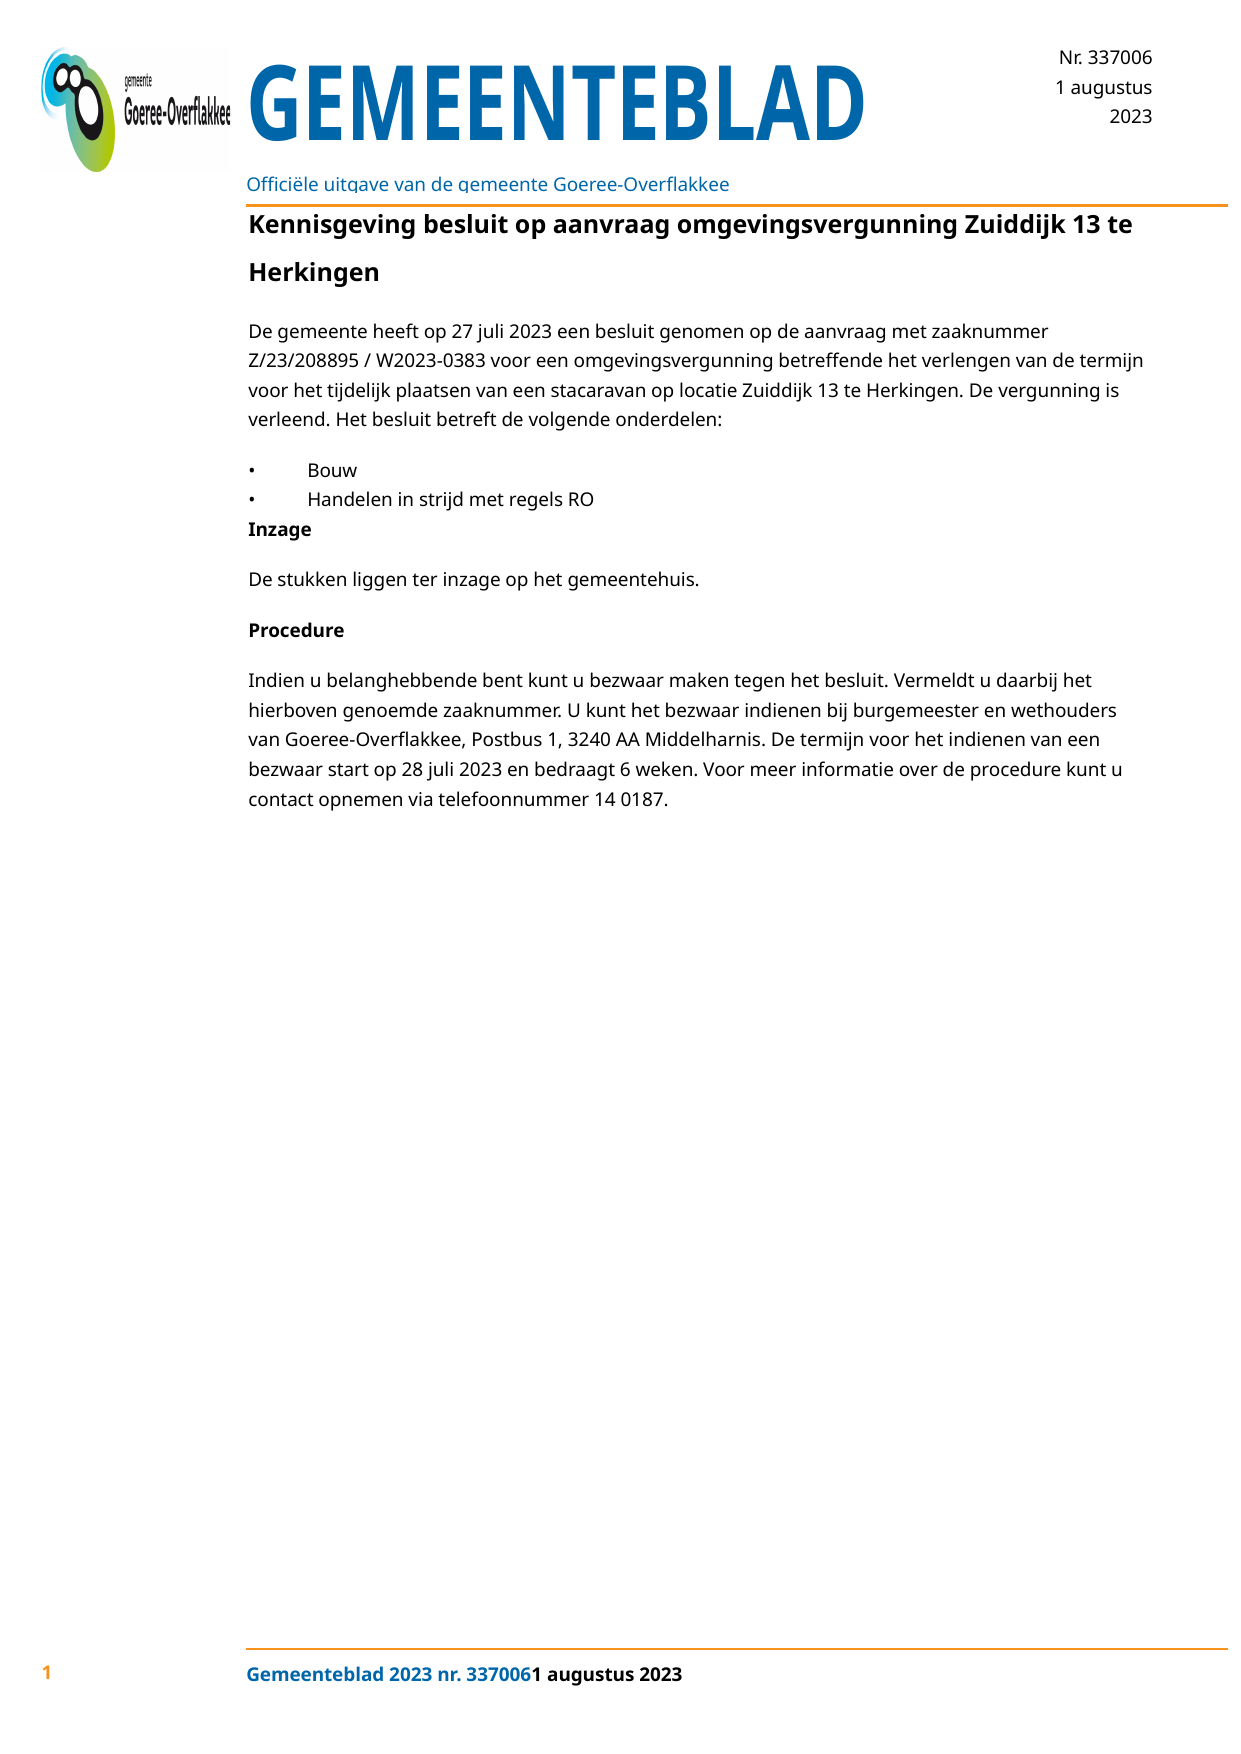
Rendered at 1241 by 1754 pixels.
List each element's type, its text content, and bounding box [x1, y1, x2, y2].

list Handelen in strijd met regels RO [248, 487, 1152, 512]
text Inzage [248, 516, 1152, 542]
picture [41, 47, 231, 172]
list Bouw [248, 457, 1152, 483]
text De stukken liggen ter inzage op het gemeentehuis. [248, 567, 1152, 592]
text De gemeente heeft op 27 juli 2023 een besluit genomen op de aanvraag met zaaknummer Z/23/208895 / W2023-0383 voor een omgevingsvergunning betreffende het verlengen van de termijn voor het tijdelijk plaatsen van een stacaravan op locatie Zuiddijk 13 te Herkingen. De vergunning is verleend. Het besluit betreft de volgende onderdelen: [248, 318, 1152, 432]
text Procedure [248, 617, 1152, 643]
text Kennisgeving besluit op aanvraag omgevingsvergunning Zuiddijk 13 te Herkingen [248, 207, 1152, 288]
text Indien u belanghebbende bent kunt u bezwaar maken tegen het besluit. Vermeldt u daarbij het hierboven genoemde zaaknummer. U kunt het bezwaar indienen bij burgemeester en wethouders van Goeree-Overflakkee, Postbus 1, 3240 AA Middelharnis. De termijn voor het indienen van een bezwaar start op 28 juli 2023 en bedraagt 6 weken. Voor meer informatie over de procedure kunt u contact opnemen via telefoonnummer 14 0187. [248, 667, 1152, 812]
